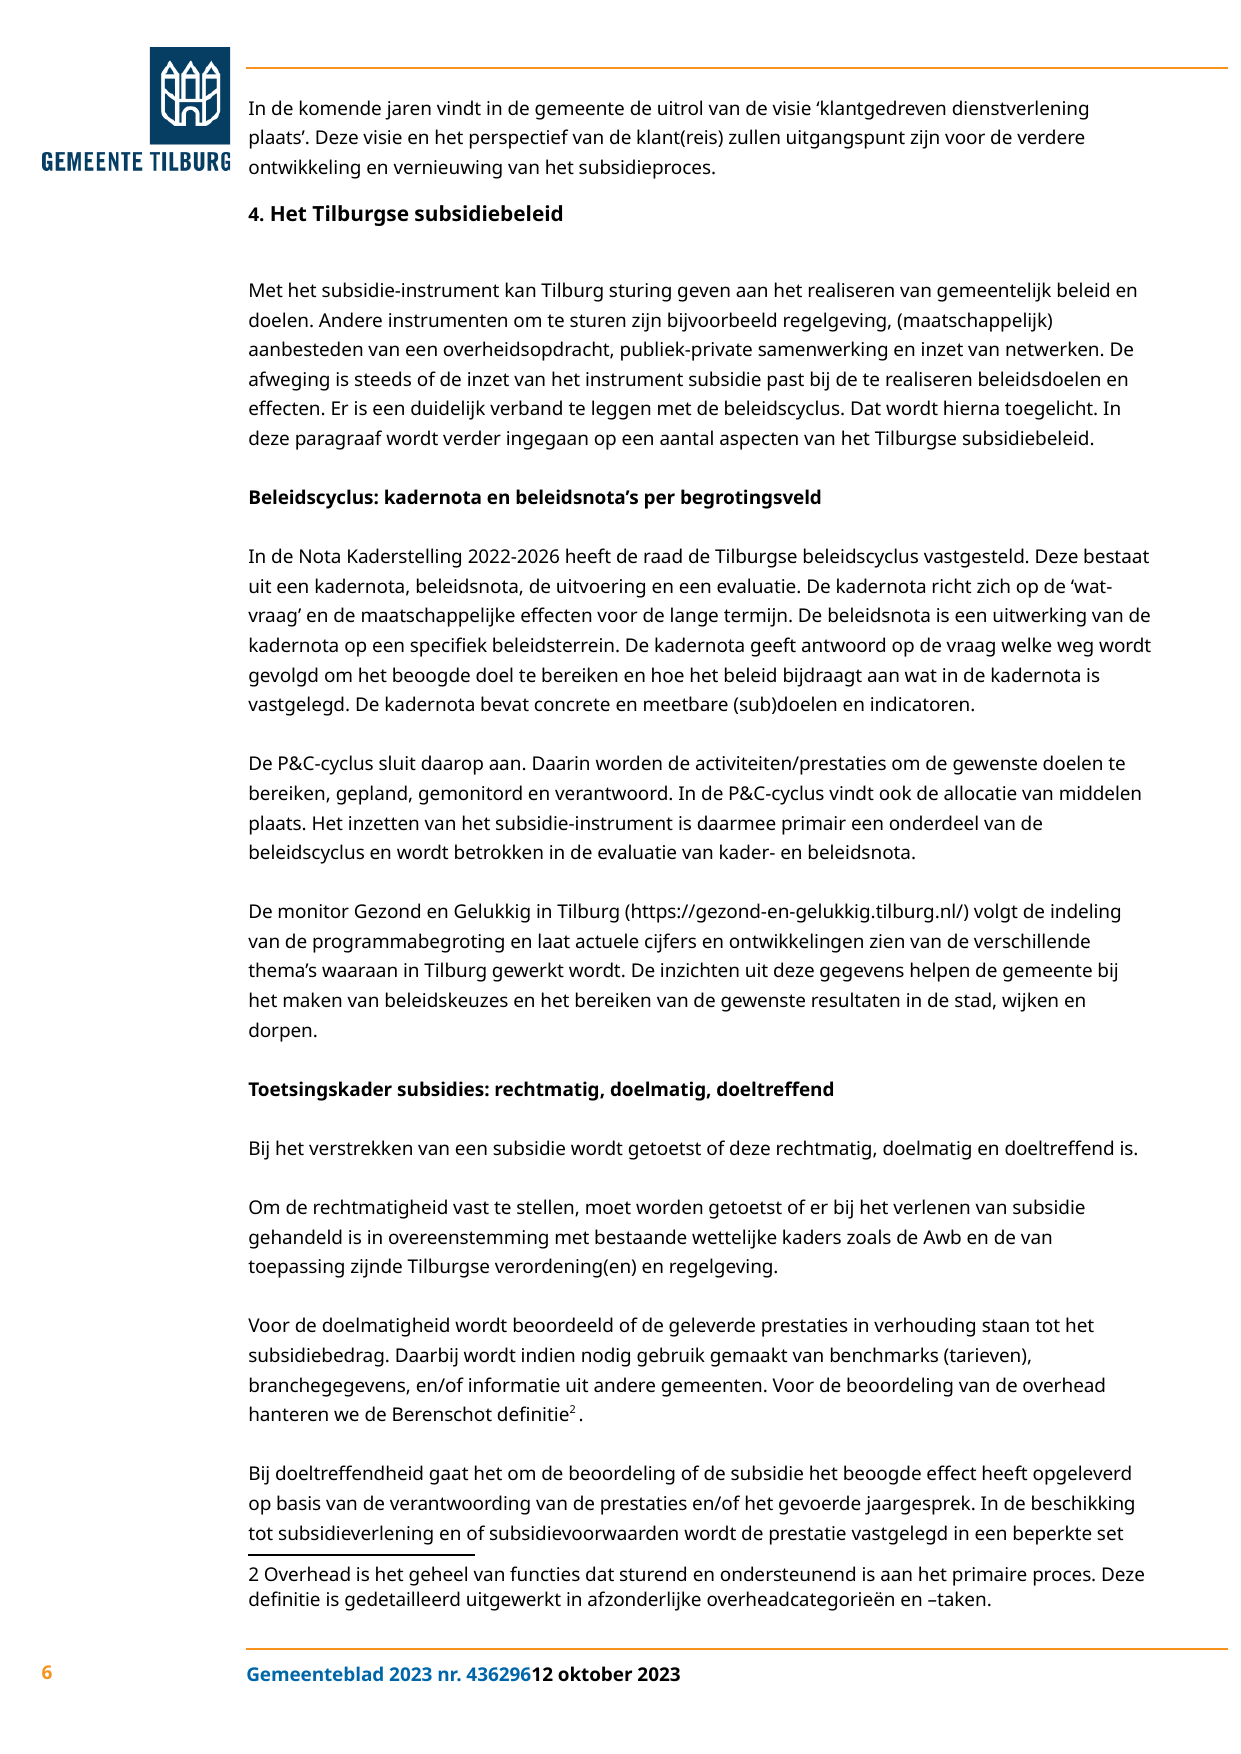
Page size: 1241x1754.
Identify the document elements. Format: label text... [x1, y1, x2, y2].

text De P&C-cyclus sluit daarop aan. Daarin worden de activiteiten/prestaties om de gewenste doelen te bereiken, gepland, gemonitord en verantwoord. In de P&C-cyclus vindt ook de allocatie van middelen plaats. Het inzetten van het subsidie-instrument is daarmee primair een onderdeel van de beleidscyclus en wordt betrokken in de evaluatie van kader- en beleidsnota. [248, 751, 1152, 865]
text 4. Het Tilburgse subsidiebeleid [248, 199, 1152, 228]
text Bij het verstrekken van een subsidie wordt getoetst of deze rechtmatig, doelmatig en doeltreffend is. [248, 1135, 1152, 1161]
picture [41, 47, 231, 172]
text Met het subsidie-instrument kan Tilburg sturing geven aan het realiseren van gemeentelijk beleid en doelen. Andere instrumenten om te sturen zijn bijvoorbeeld regelgeving, (maatschappelijk) aanbesteden van een overheidsopdracht, publiek-private samenwerking en inzet van netwerken. De afweging is steeds of de inzet van het instrument subsidie past bij de te realiseren beleidsdoelen en effecten. Er is een duidelijk verband te leggen met de beleidscyclus. Dat wordt hierna toegelicht. In deze paragraaf wordt verder ingegaan op een aantal aspecten van het Tilburgse subsidiebeleid. [248, 277, 1152, 451]
text Bij doeltreffendheid gaat het om de beoordeling of de subsidie het beoogde effect heeft opgeleverd op basis van de verantwoording van de prestaties en/of het gevoerde jaargesprek. In de beschikking tot subsidieverlening en of subsidievoorwaarden wordt de prestatie vastgelegd in een beperkte set [248, 1461, 1152, 1546]
text Voor de doelmatigheid wordt beoordeeld of de geleverde prestaties in verhouding staan tot het subsidiebedrag. Daarbij wordt indien nodig gebruik gemaakt van benchmarks (tarieven), branchegegevens, en/of informatie uit andere gemeenten. Voor de beoordeling van de overhead hanteren we de Berenschot definitie. [248, 1313, 1152, 1427]
text Beleidscyclus: kadernota en beleidsnota’s per begrotingsveld [248, 484, 1152, 510]
text De monitor Gezond en Gelukkig in Tilburg (https://gezond-en-gelukkig.tilburg.nl/) volgt de indeling van de programmabegroting en laat actuele cijfers en ontwikkelingen zien van de verschillende thema’s waaraan in Tilburg gewerkt wordt. De inzichten uit deze gegevens helpen de gemeente bij het maken van beleidskeuzes en het bereiken van de gewenste resultaten in de stad, wijken en dorpen. [248, 898, 1152, 1043]
text Toetsingskader subsidies: rechtmatig, doelmatig, doeltreffend [248, 1076, 1152, 1102]
text Overhead is het geheel van functies dat sturend en ondersteunend is aan het primaire proces. Deze definitie is gedetailleerd uitgewerkt in afzonderlijke overheadcategorieën en –taken. [248, 1561, 1152, 1612]
text Om de rechtmatigheid vast te stellen, moet worden getoetst of er bij het verlenen van subsidie gehandeld is in overeenstemming met bestaande wettelijke kaders zoals de Awb en de van toepassing zijnde Tilburgse verordening(en) en regelgeving. [248, 1194, 1152, 1279]
text In de komende jaren vindt in de gemeente de uitrol van de visie ‘klantgedreven dienstverlening plaats’. Deze visie en het perspectief van de klant(reis) zullen uitgangspunt zijn voor de verdere ontwikkeling en vernieuwing van het subsidieproces. [248, 95, 1152, 180]
text In de Nota Kaderstelling 2022-2026 heeft de raad de Tilburgse beleidscyclus vastgesteld. Deze bestaat uit een kadernota, beleidsnota, de uitvoering en een evaluatie. De kadernota richt zich op de ‘wat-vraag’ en de maatschappelijke effecten voor de lange termijn. De beleidsnota is een uitwerking van de kadernota op een specifiek beleidsterrein. De kadernota geeft antwoord op de vraag welke weg wordt gevolgd om het beoogde doel te bereiken en hoe het beleid bijdraagt aan wat in de kadernota is vastgelegd. De kadernota bevat concrete en meetbare (sub)doelen en indicatoren. [248, 543, 1152, 717]
